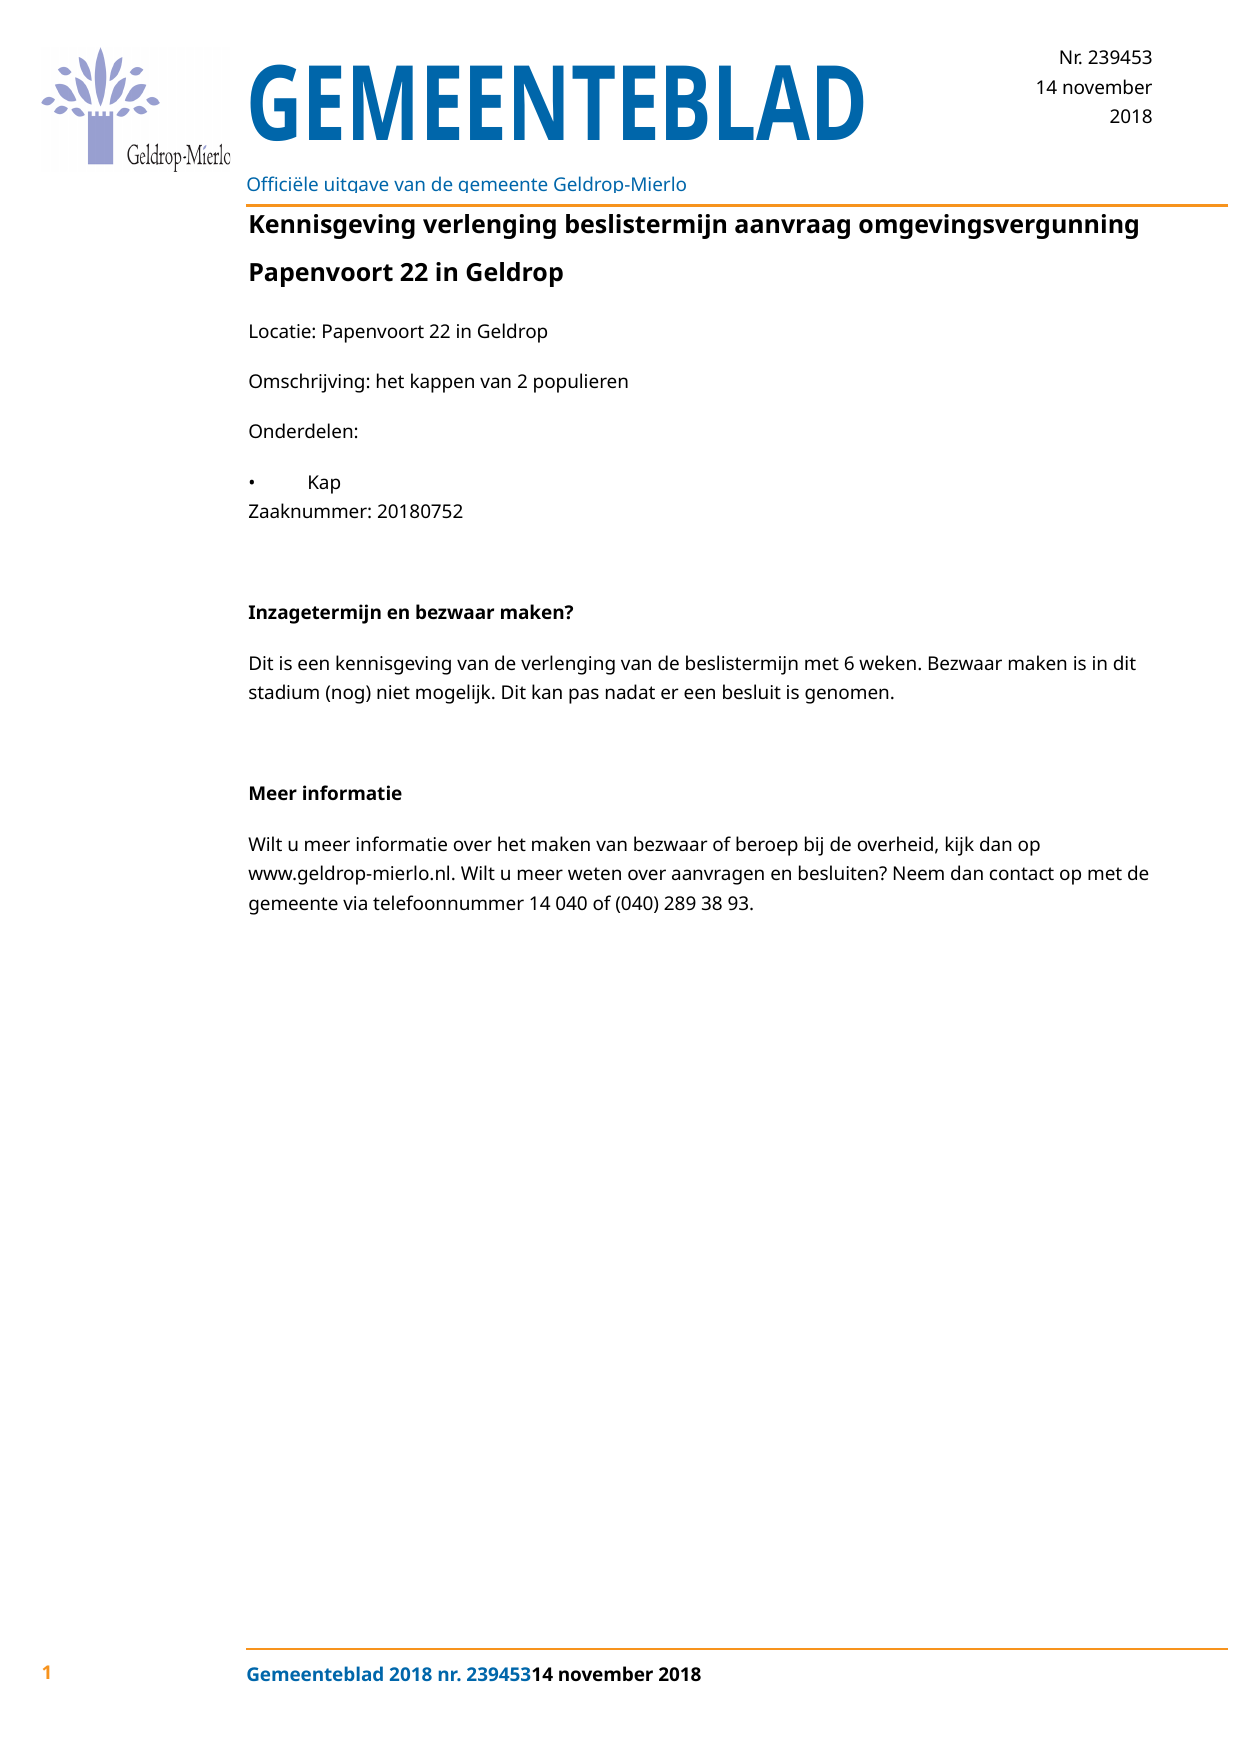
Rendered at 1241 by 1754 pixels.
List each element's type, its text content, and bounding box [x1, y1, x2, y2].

text Dit is een kennisgeving van de verlenging van de beslistermijn met 6 weken. Bezwaar maken is in dit stadium (nog) niet mogelijk. Dit kan pas nadat er een besluit is genomen. [248, 650, 1152, 705]
picture [41, 47, 231, 172]
text Kennisgeving verlenging beslistermijn aanvraag omgevingsvergunning Papenvoort 22 in Geldrop [248, 207, 1152, 288]
text Wilt u meer informatie over het maken van bezwaar of beroep bij de overheid, kijk dan op www.geldrop-mierlo.nl. Wilt u meer weten over aanvragen en besluiten? Neem dan contact op met de gemeente via telefoonnummer 14 040 of (040) 289 38 93. [248, 831, 1152, 916]
text Onderdelen: [248, 419, 1152, 444]
text Inzagetermijn en bezwaar maken? [248, 599, 1152, 625]
text Locatie: Papenvoort 22 in Geldrop [248, 318, 1152, 344]
text Zaaknummer: 20180752 [248, 499, 1152, 524]
text Meer informatie [248, 780, 1152, 806]
text Omschrijving: het kappen van 2 populieren [248, 368, 1152, 394]
list Kap [248, 469, 1152, 495]
